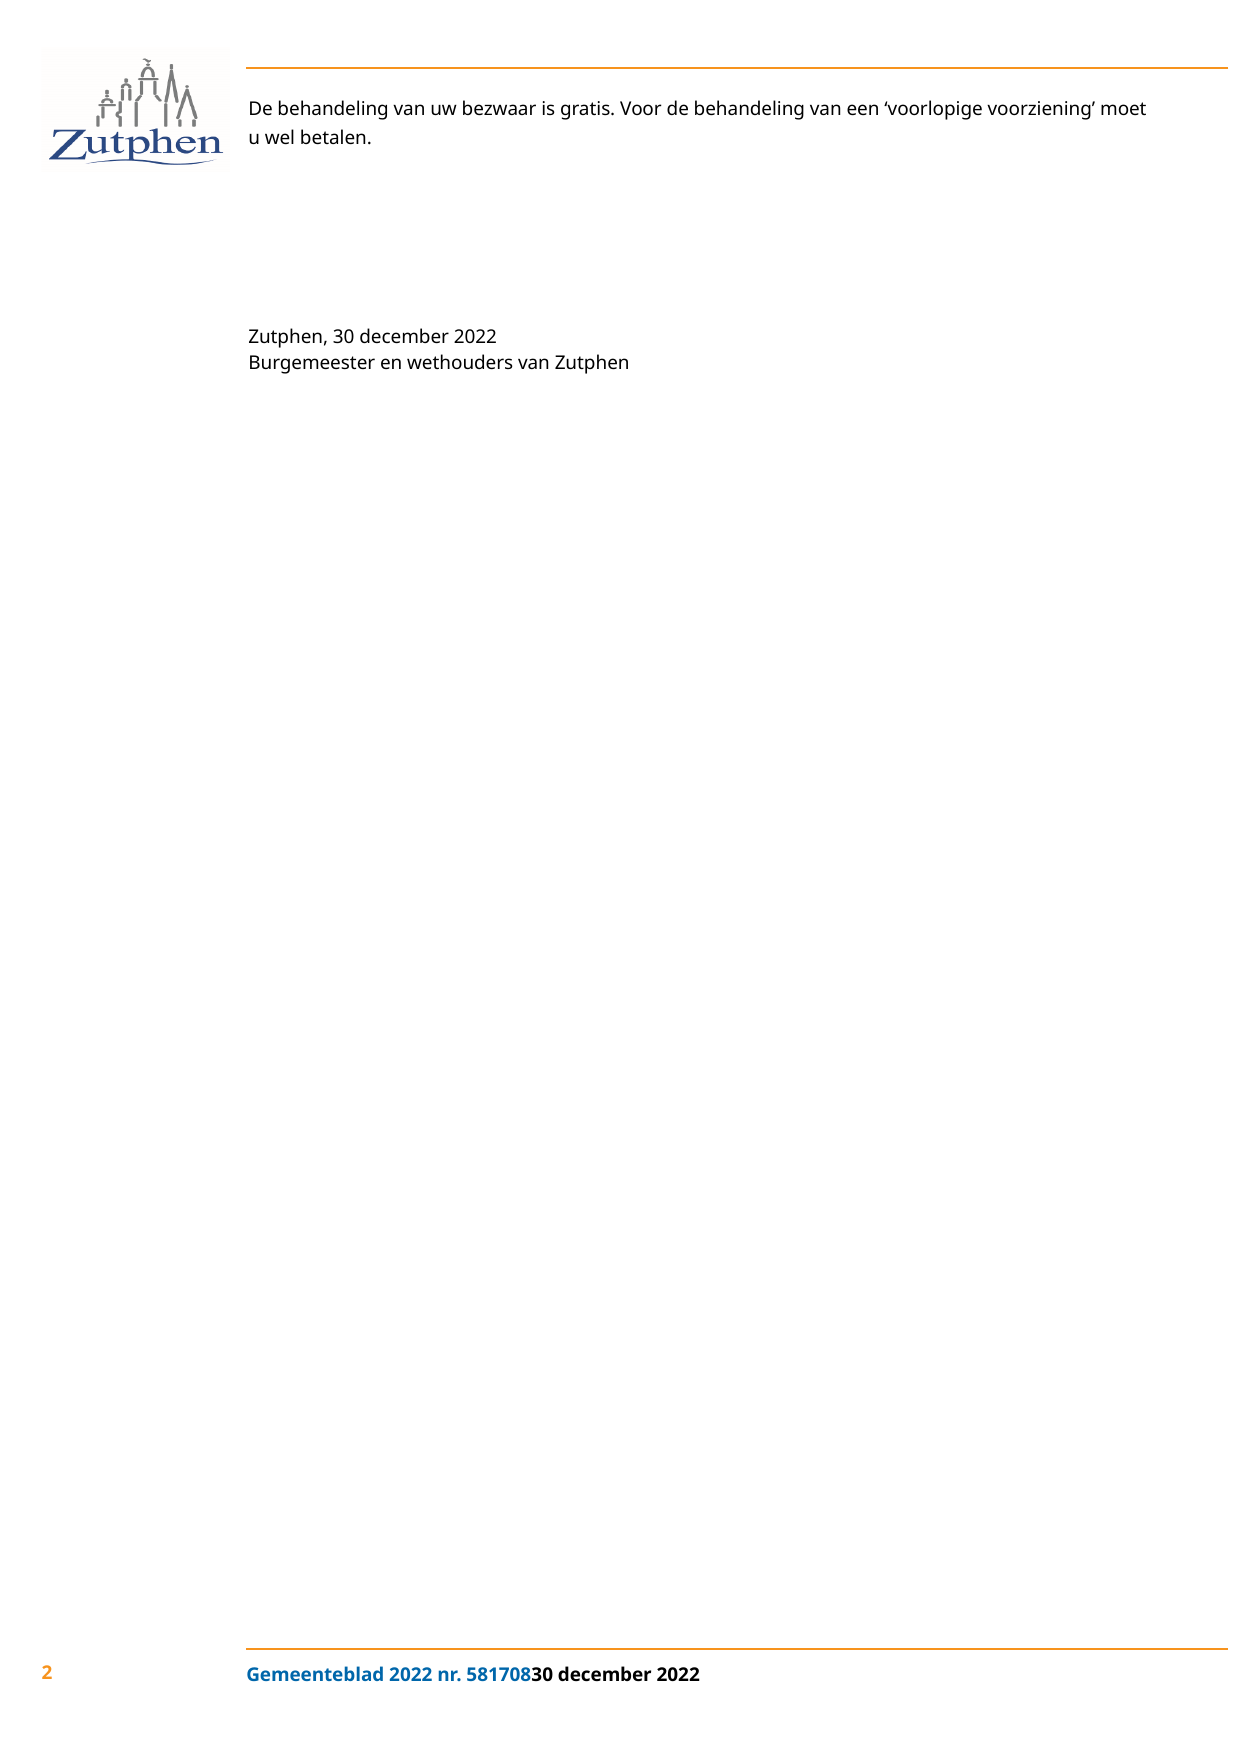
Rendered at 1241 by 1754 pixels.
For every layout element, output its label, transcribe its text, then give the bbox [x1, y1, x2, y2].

picture [41, 47, 231, 172]
text Burgemeester en wethouders van Zutphen [248, 349, 1152, 375]
text Zutphen, 30 december 2022 [248, 323, 1152, 349]
text De behandeling van uw bezwaar is gratis. Voor de behandeling van een ‘voorlopige voorziening’ moet u wel betalen. [248, 95, 1152, 150]
